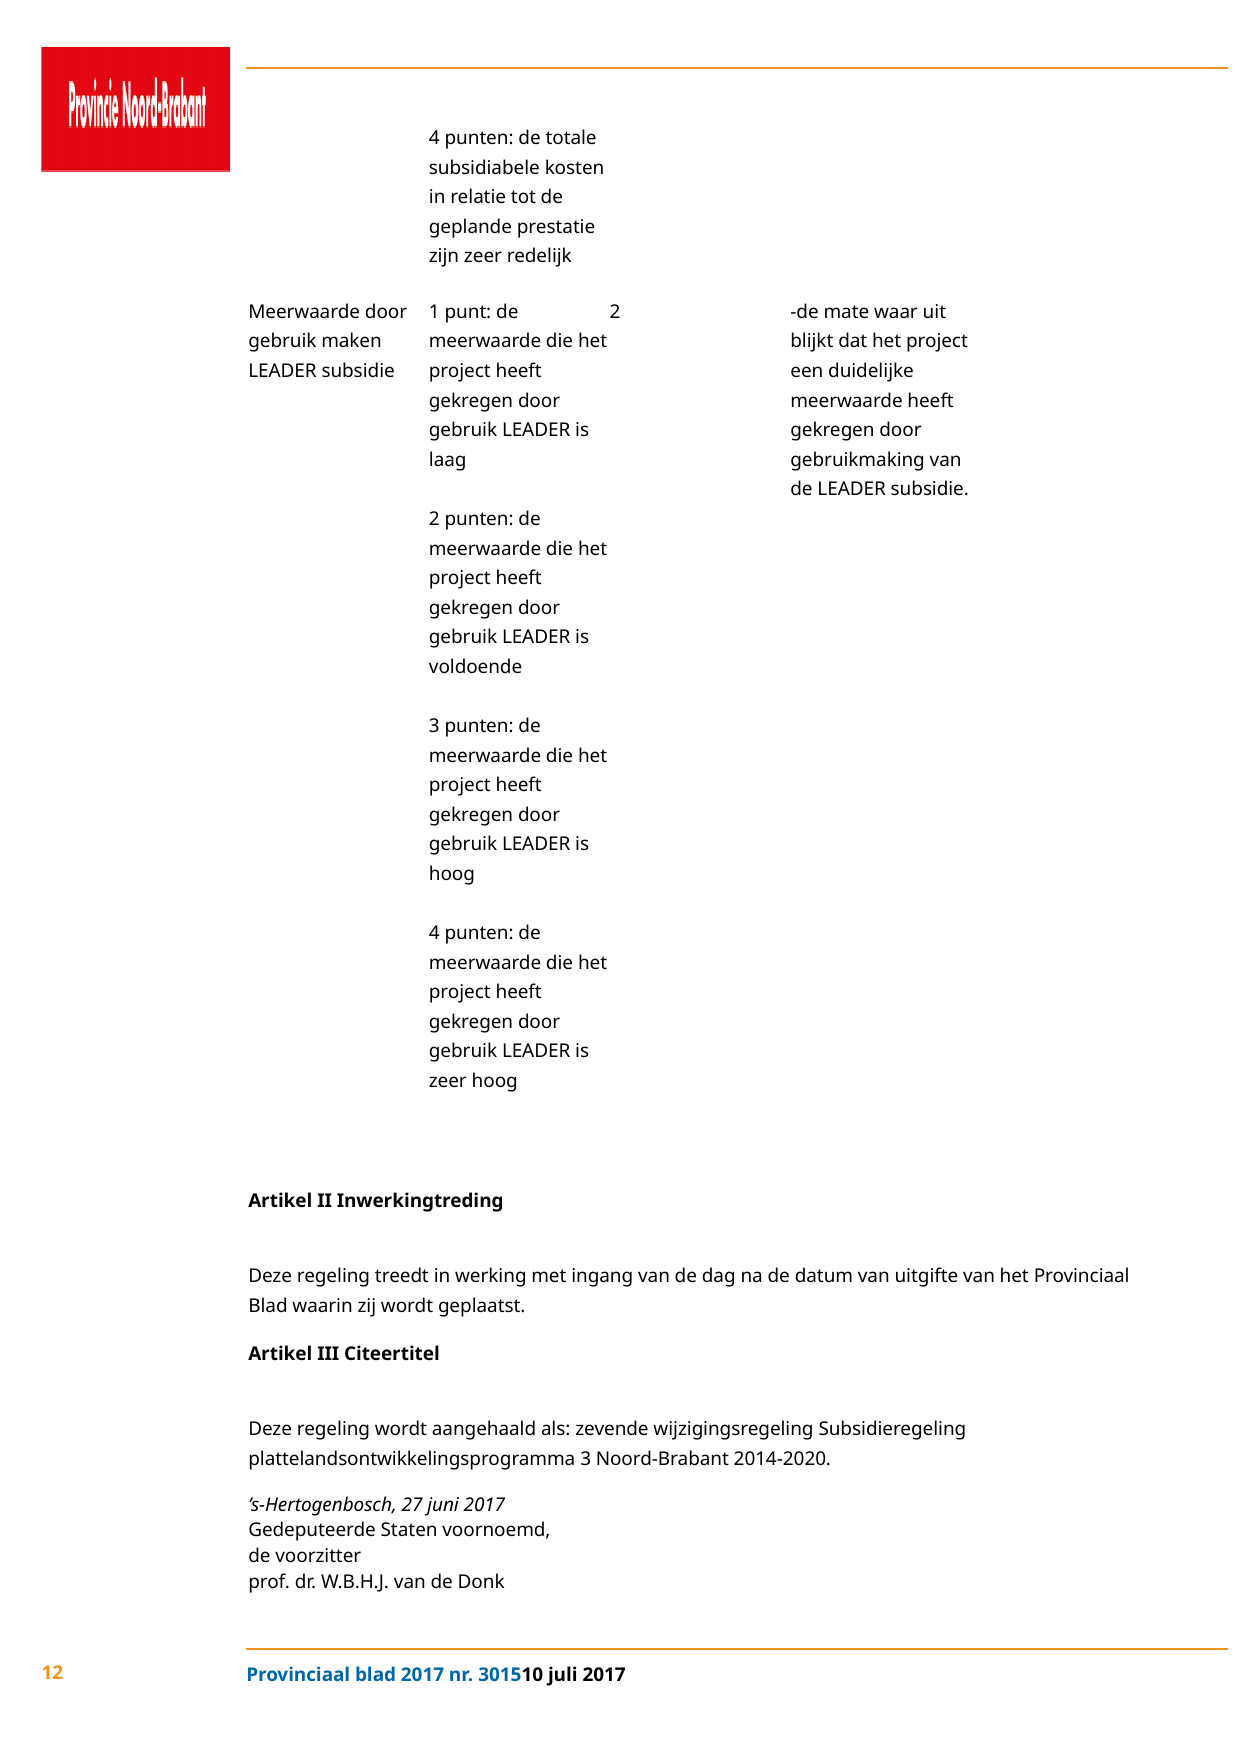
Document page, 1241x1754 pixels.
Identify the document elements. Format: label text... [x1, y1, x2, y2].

table_cell Meerwaarde door gebruik maken LEADER subsidie [248, 298, 429, 1122]
table_cell 1 punt: de meerwaarde die het project heeft gekregen door gebruik LEADER is laag 2 punten: de meerwaarde die het project heeft gekregen door gebruik LEADER is voldoende 3 punten: de meerwaarde die het project heeft gekregen door gebruik LEADER is hoog 4 punten: de meerwaarde die het project heeft gekregen door gebruik LEADER is zeer hoog [429, 298, 609, 1122]
table_cell [971, 95, 1152, 298]
text Artikel III Citeertitel [248, 1338, 1152, 1366]
table_cell 2 [609, 298, 790, 1122]
text Deze regeling treedt in werking met ingang van de dag na de datum van uitgifte van het Provinciaal Blad waarin zij wordt geplaatst. [248, 1263, 1152, 1318]
table_cell -de mate waar uit blijkt dat het project een duidelijke meerwaarde heeft gekregen door gebruikmaking van de LEADER subsidie. [790, 298, 971, 1122]
text de voorzitter [248, 1542, 1152, 1568]
table_cell [248, 95, 429, 298]
table_cell [609, 95, 790, 298]
table_cell 4 punten: de totale subsidiabele kosten in relatie tot de geplande prestatie zijn zeer redelijk [429, 95, 609, 298]
picture [41, 47, 231, 172]
text Gedeputeerde Staten voornoemd, [248, 1516, 1152, 1542]
text ’s-Hertogenbosch, 27 juni 2017 [248, 1491, 1152, 1516]
text Deze regeling wordt aangehaald als: zevende wijzigingsregeling Subsidieregeling plattelandsontwikkelingsprogramma 3 Noord-Brabant 2014-2020. [248, 1416, 1152, 1471]
table_cell [790, 95, 971, 298]
text Artikel II Inwerkingtreding [248, 1185, 1152, 1213]
text prof. dr. W.B.H.J. van de Donk [248, 1568, 1152, 1594]
